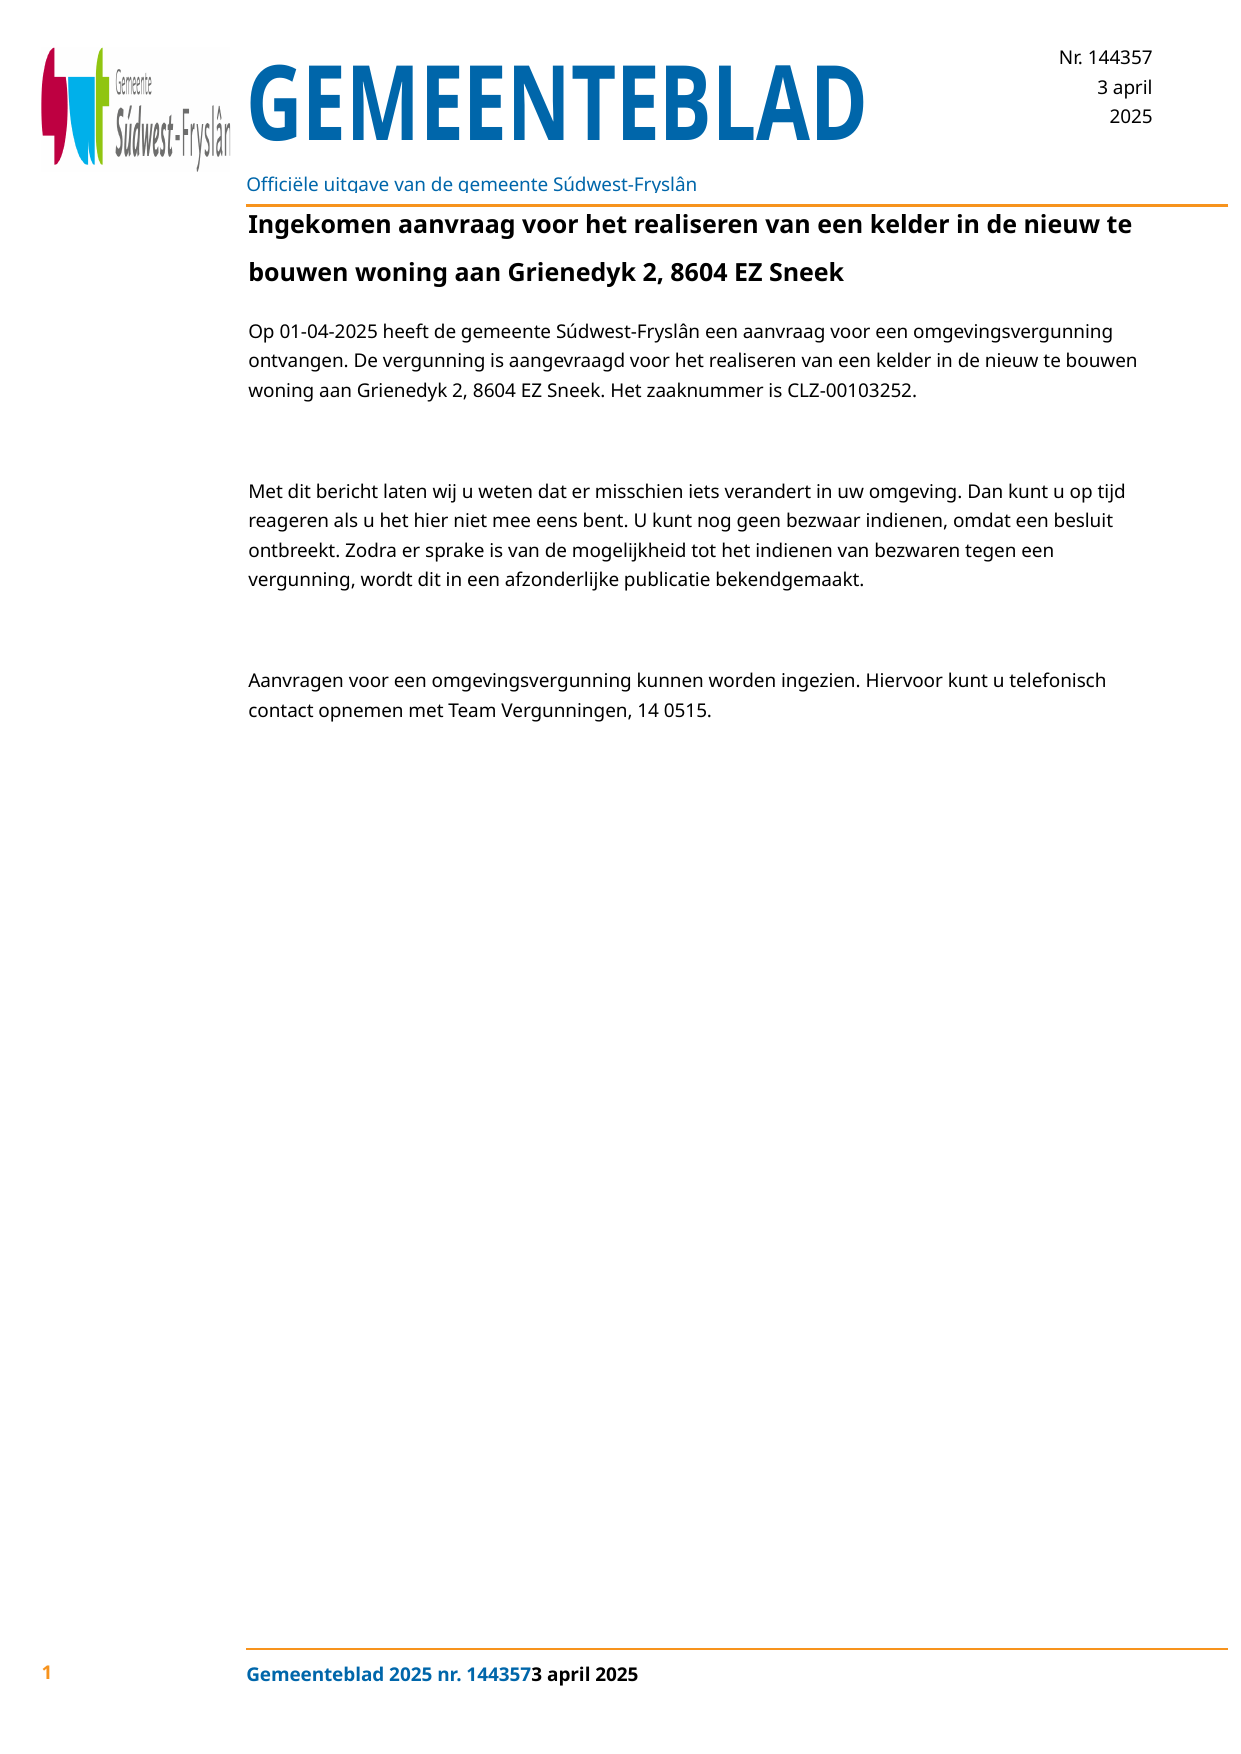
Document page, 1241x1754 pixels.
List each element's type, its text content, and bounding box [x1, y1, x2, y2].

text Met dit bericht laten wij u weten dat er misschien iets verandert in uw omgeving. Dan kunt u op tijd reageren als u het hier niet mee eens bent. U kunt nog geen bezwaar indienen, omdat een besluit ontbreekt. Zodra er sprake is van de mogelijkheid tot het indienen van bezwaren tegen een vergunning, wordt dit in een afzonderlijke publicatie bekendgemaakt. [248, 478, 1152, 592]
text Ingekomen aanvraag voor het realiseren van een kelder in de nieuw te bouwen woning aan Grienedyk 2, 8604 EZ Sneek [248, 207, 1152, 288]
text Op 01-04-2025 heeft de gemeente Súdwest-Fryslân een aanvraag voor een omgevingsvergunning ontvangen. De vergunning is aangevraagd voor het realiseren van een kelder in de nieuw te bouwen woning aan Grienedyk 2, 8604 EZ Sneek. Het zaaknummer is CLZ-00103252. [248, 318, 1152, 403]
text Aanvragen voor een omgevingsvergunning kunnen worden ingezien. Hiervoor kunt u telefonisch contact opnemen met Team Vergunningen, 14 0515. [248, 667, 1152, 723]
picture [41, 47, 231, 172]
